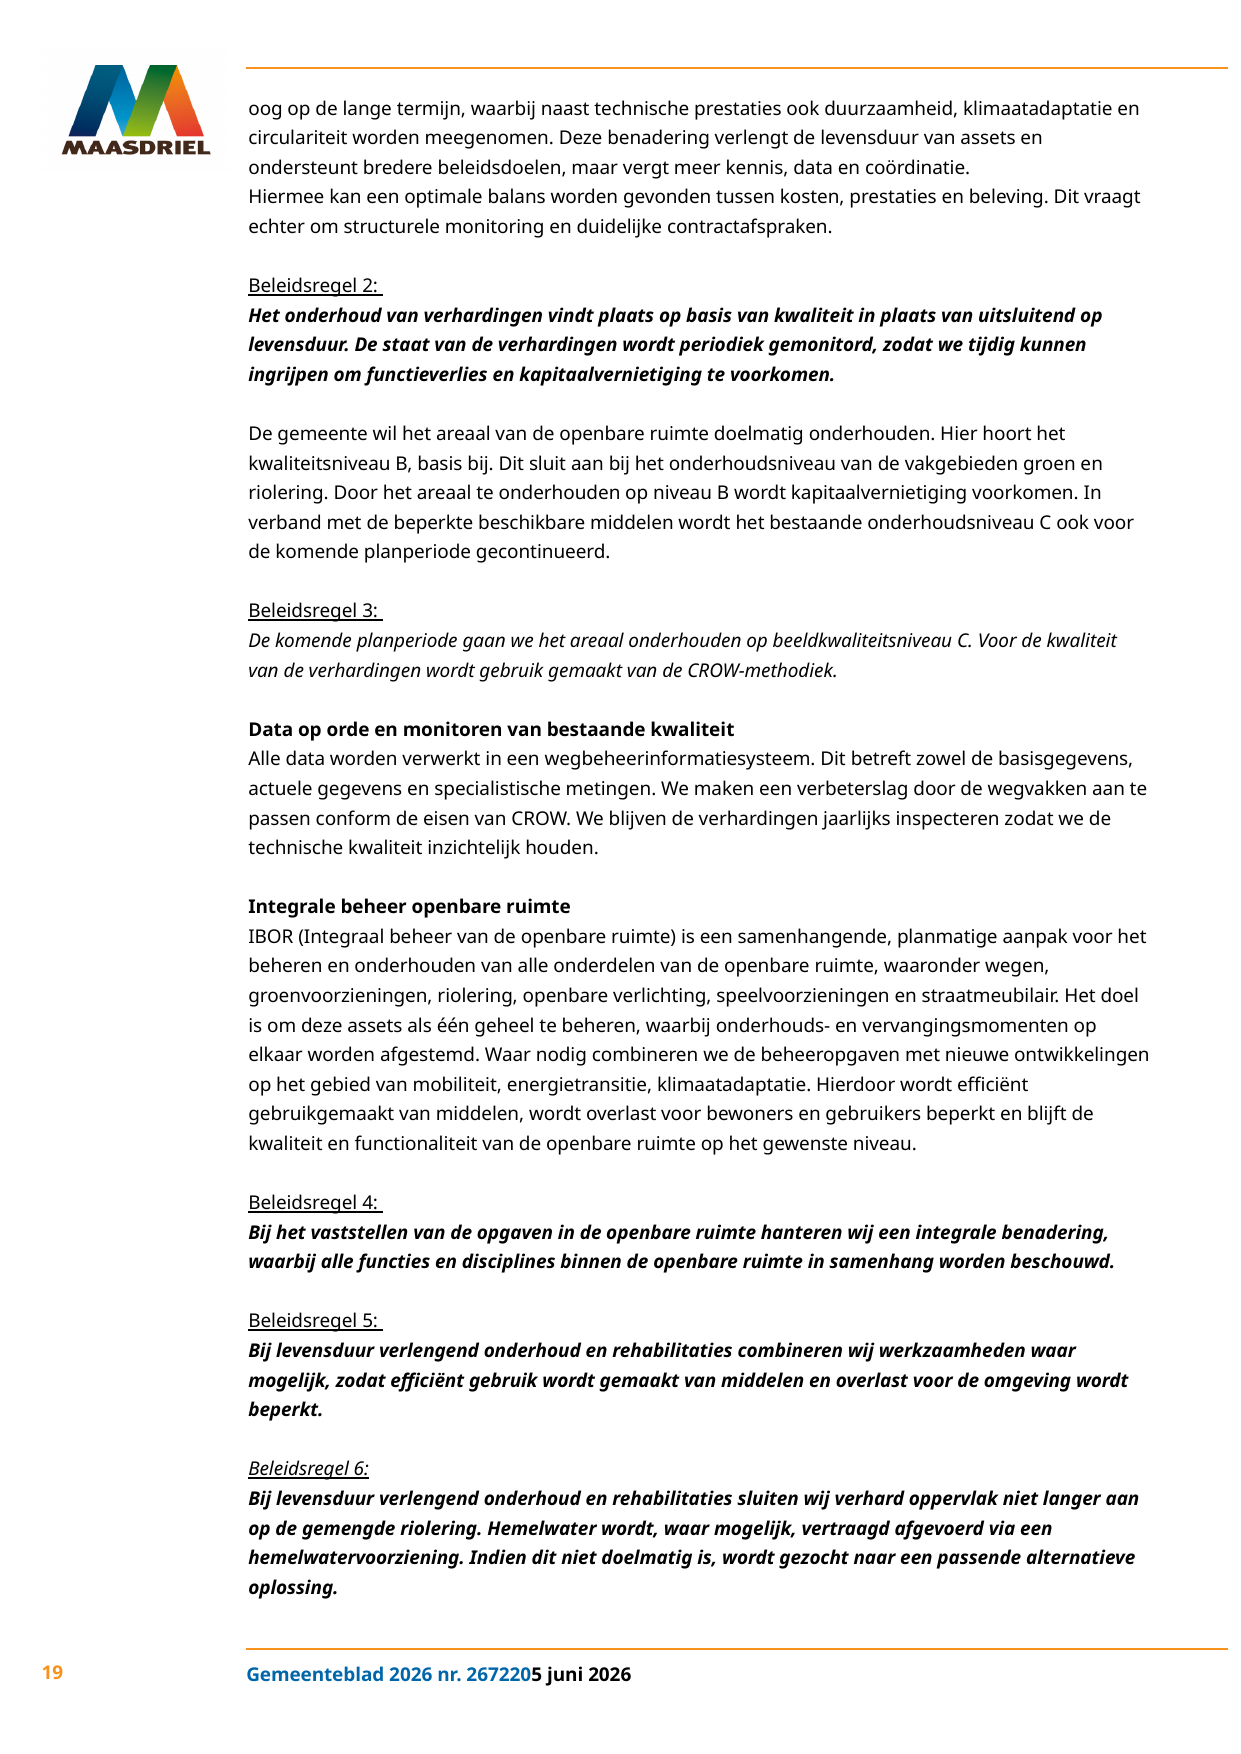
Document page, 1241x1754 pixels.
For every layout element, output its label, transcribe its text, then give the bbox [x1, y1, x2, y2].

text Bij levensduur verlengend onderhoud en rehabilitaties combineren wij werkzaamheden waar mogelijk, zodat efficiënt gebruik wordt gemaakt van middelen en overlast voor de omgeving wordt beperkt. [248, 1337, 1152, 1422]
picture [41, 47, 231, 172]
text oog op de lange termijn, waarbij naast technische prestaties ook duurzaamheid, klimaatadaptatie en circulariteit worden meegenomen. Deze benadering verlengt de levensduur van assets en ondersteunt bredere beleidsdoelen, maar vergt meer kennis, data en coördinatie. [248, 95, 1152, 180]
text Beleidsregel 2: [248, 272, 1152, 298]
text De gemeente wil het areaal van de openbare ruimte doelmatig onderhouden. Hier hoort het kwaliteitsniveau B, basis bij. Dit sluit aan bij het onderhoudsniveau van de vakgebieden groen en riolering. Door het areaal te onderhouden op niveau B wordt kapitaalvernietiging voorkomen. In verband met de beperkte beschikbare middelen wordt het bestaande onderhoudsniveau C ook voor de komende planperiode gecontinueerd. [248, 420, 1152, 564]
text Beleidsregel 6: [248, 1456, 1152, 1481]
text Integrale beheer openbare ruimte [248, 893, 1152, 919]
text Beleidsregel 5: [248, 1308, 1152, 1333]
text De komende planperiode gaan we het areaal onderhouden op beeldkwaliteitsniveau C. Voor de kwaliteit van de verhardingen wordt gebruik gemaakt van de CROW-methodiek. [248, 627, 1152, 683]
text Bij het vaststellen van de opgaven in de openbare ruimte hanteren wij een integrale benadering, waarbij alle functies en disciplines binnen de openbare ruimte in samenhang worden beschouwd. [248, 1219, 1152, 1274]
text Beleidsregel 3: [248, 598, 1152, 623]
text Data op orde en monitoren van bestaande kwaliteit [248, 716, 1152, 742]
text Bij levensduur verlengend onderhoud en rehabilitaties sluiten wij verhard oppervlak niet langer aan op de gemengde riolering. Hemelwater wordt, waar mogelijk, vertraagd afgevoerd via een hemelwatervoorziening. Indien dit niet doelmatig is, wordt gezocht naar een passende alternatieve oplossing. [248, 1485, 1152, 1600]
text Beleidsregel 4: [248, 1189, 1152, 1215]
text Alle data worden verwerkt in een wegbeheerinformatiesysteem. Dit betreft zowel de basisgegevens, actuele gegevens en specialistische metingen. We maken een verbeterslag door de wegvakken aan te passen conform de eisen van CROW. We blijven de verhardingen jaarlijks inspecteren zodat we de technische kwaliteit inzichtelijk houden. [248, 746, 1152, 860]
text Hiermee kan een optimale balans worden gevonden tussen kosten, prestaties en beleving. Dit vraagt echter om structurele monitoring en duidelijke contractafspraken. [248, 183, 1152, 239]
text IBOR (Integraal beheer van de openbare ruimte) is een samenhangende, planmatige aanpak voor het beheren en onderhouden van alle onderdelen van de openbare ruimte, waaronder wegen, groenvoorzieningen, riolering, openbare verlichting, speelvoorzieningen en straatmeubilair. Het doel is om deze assets als één geheel te beheren, waarbij onderhouds- en vervangingsmomenten op elkaar worden afgestemd. Waar nodig combineren we de beheeropgaven met nieuwe ontwikkelingen op het gebied van mobiliteit, energietransitie, klimaatadaptatie. Hierdoor wordt efficiënt gebruikgemaakt van middelen, wordt overlast voor bewoners en gebruikers beperkt en blijft de kwaliteit en functionaliteit van de openbare ruimte op het gewenste niveau. [248, 923, 1152, 1156]
text Het onderhoud van verhardingen vindt plaats op basis van kwaliteit in plaats van uitsluitend op levensduur. De staat van de verhardingen wordt periodiek gemonitord, zodat we tijdig kunnen ingrijpen om functieverlies en kapitaalvernietiging te voorkomen. [248, 302, 1152, 387]
